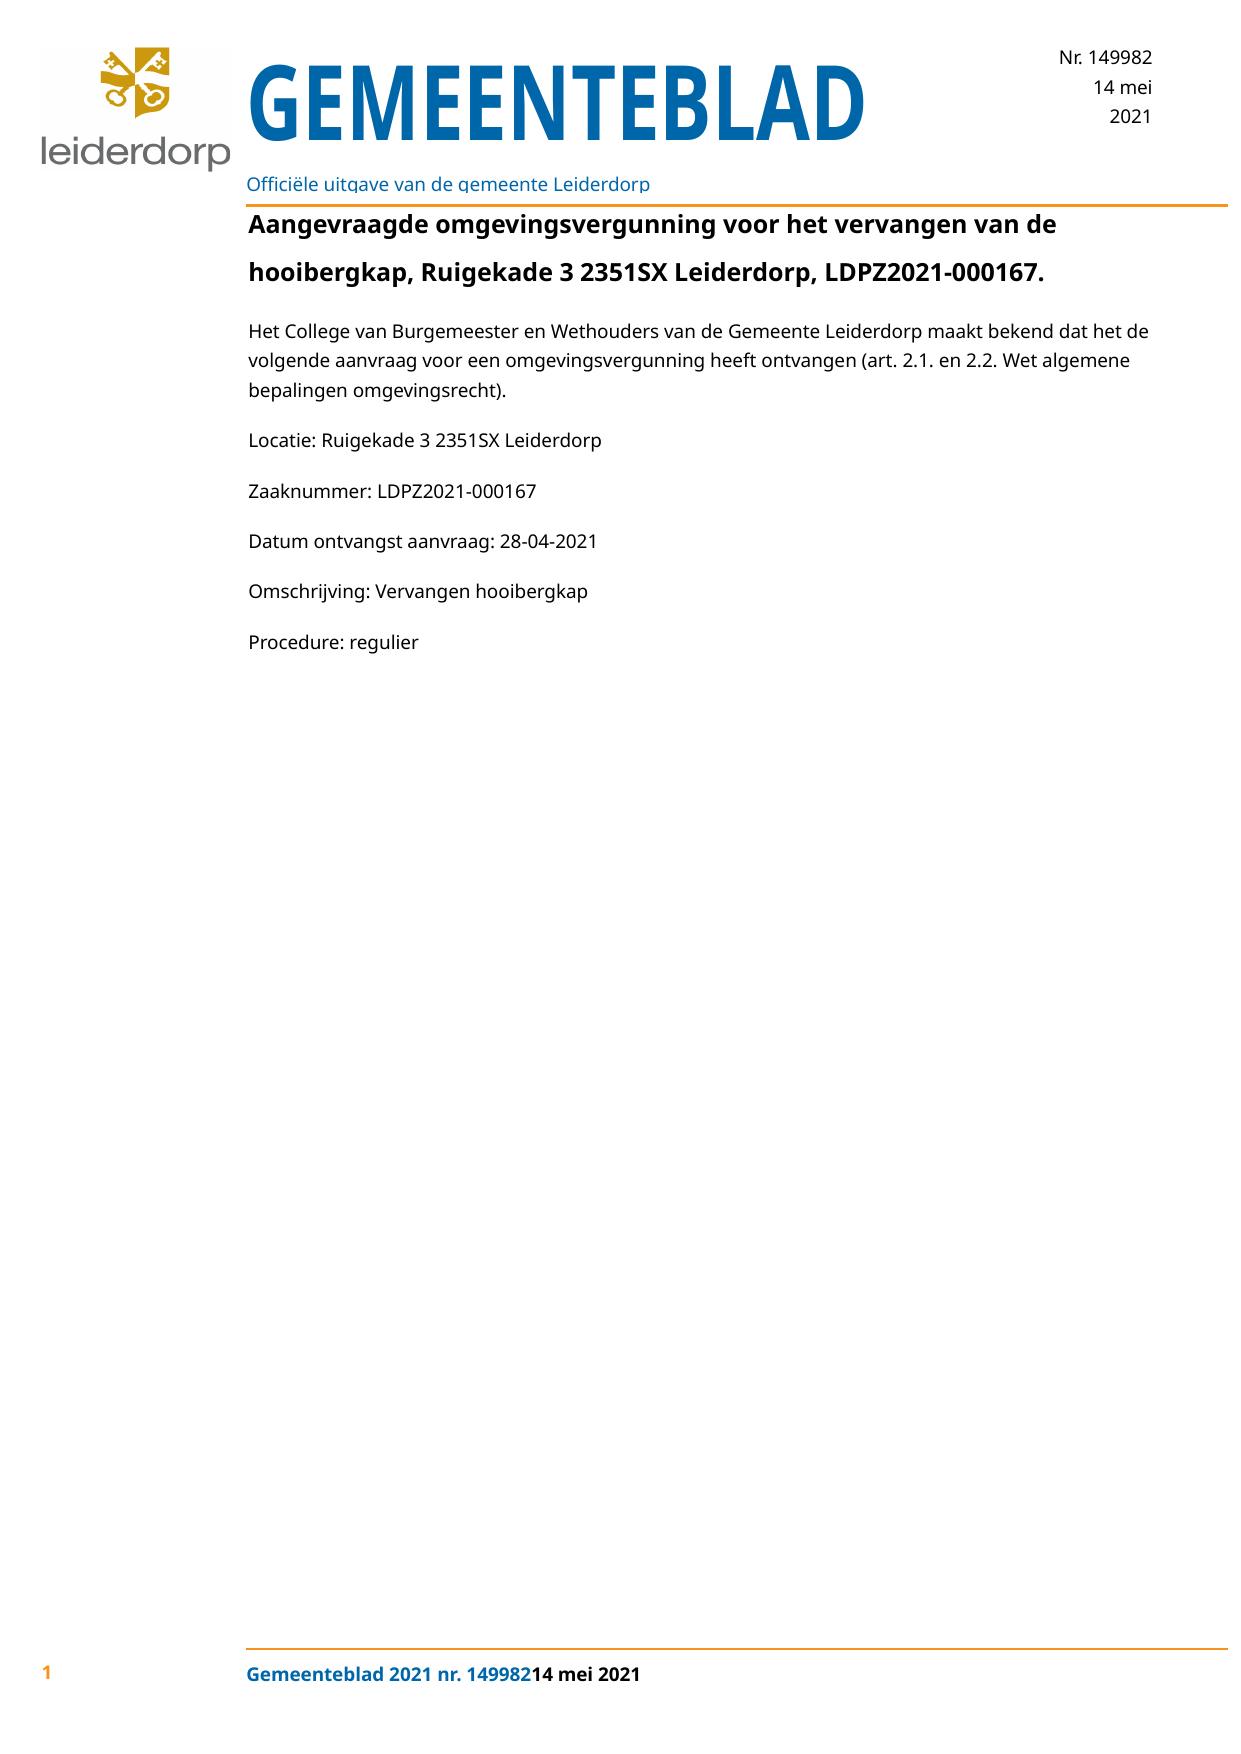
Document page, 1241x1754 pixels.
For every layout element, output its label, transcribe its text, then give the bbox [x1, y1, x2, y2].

picture [41, 47, 231, 172]
text Locatie: Ruigekade 3 2351SX Leiderdorp [248, 427, 1152, 453]
text Het College van Burgemeester en Wethouders van de Gemeente Leiderdorp maakt bekend dat het de volgende aanvraag voor een omgevingsvergunning heeft ontvangen (art. 2.1. en 2.2. Wet algemene bepalingen omgevingsrecht). [248, 318, 1152, 403]
text Datum ontvangst aanvraag: 28-04-2021 [248, 528, 1152, 554]
text Omschrijving: Vervangen hooibergkap [248, 579, 1152, 604]
text Procedure: regulier [248, 629, 1152, 655]
text Aangevraagde omgevingsvergunning voor het vervangen van de hooibergkap, Ruigekade 3 2351SX Leiderdorp, LDPZ2021-000167. [248, 207, 1152, 288]
text Zaaknummer: LDPZ2021-000167 [248, 478, 1152, 504]
